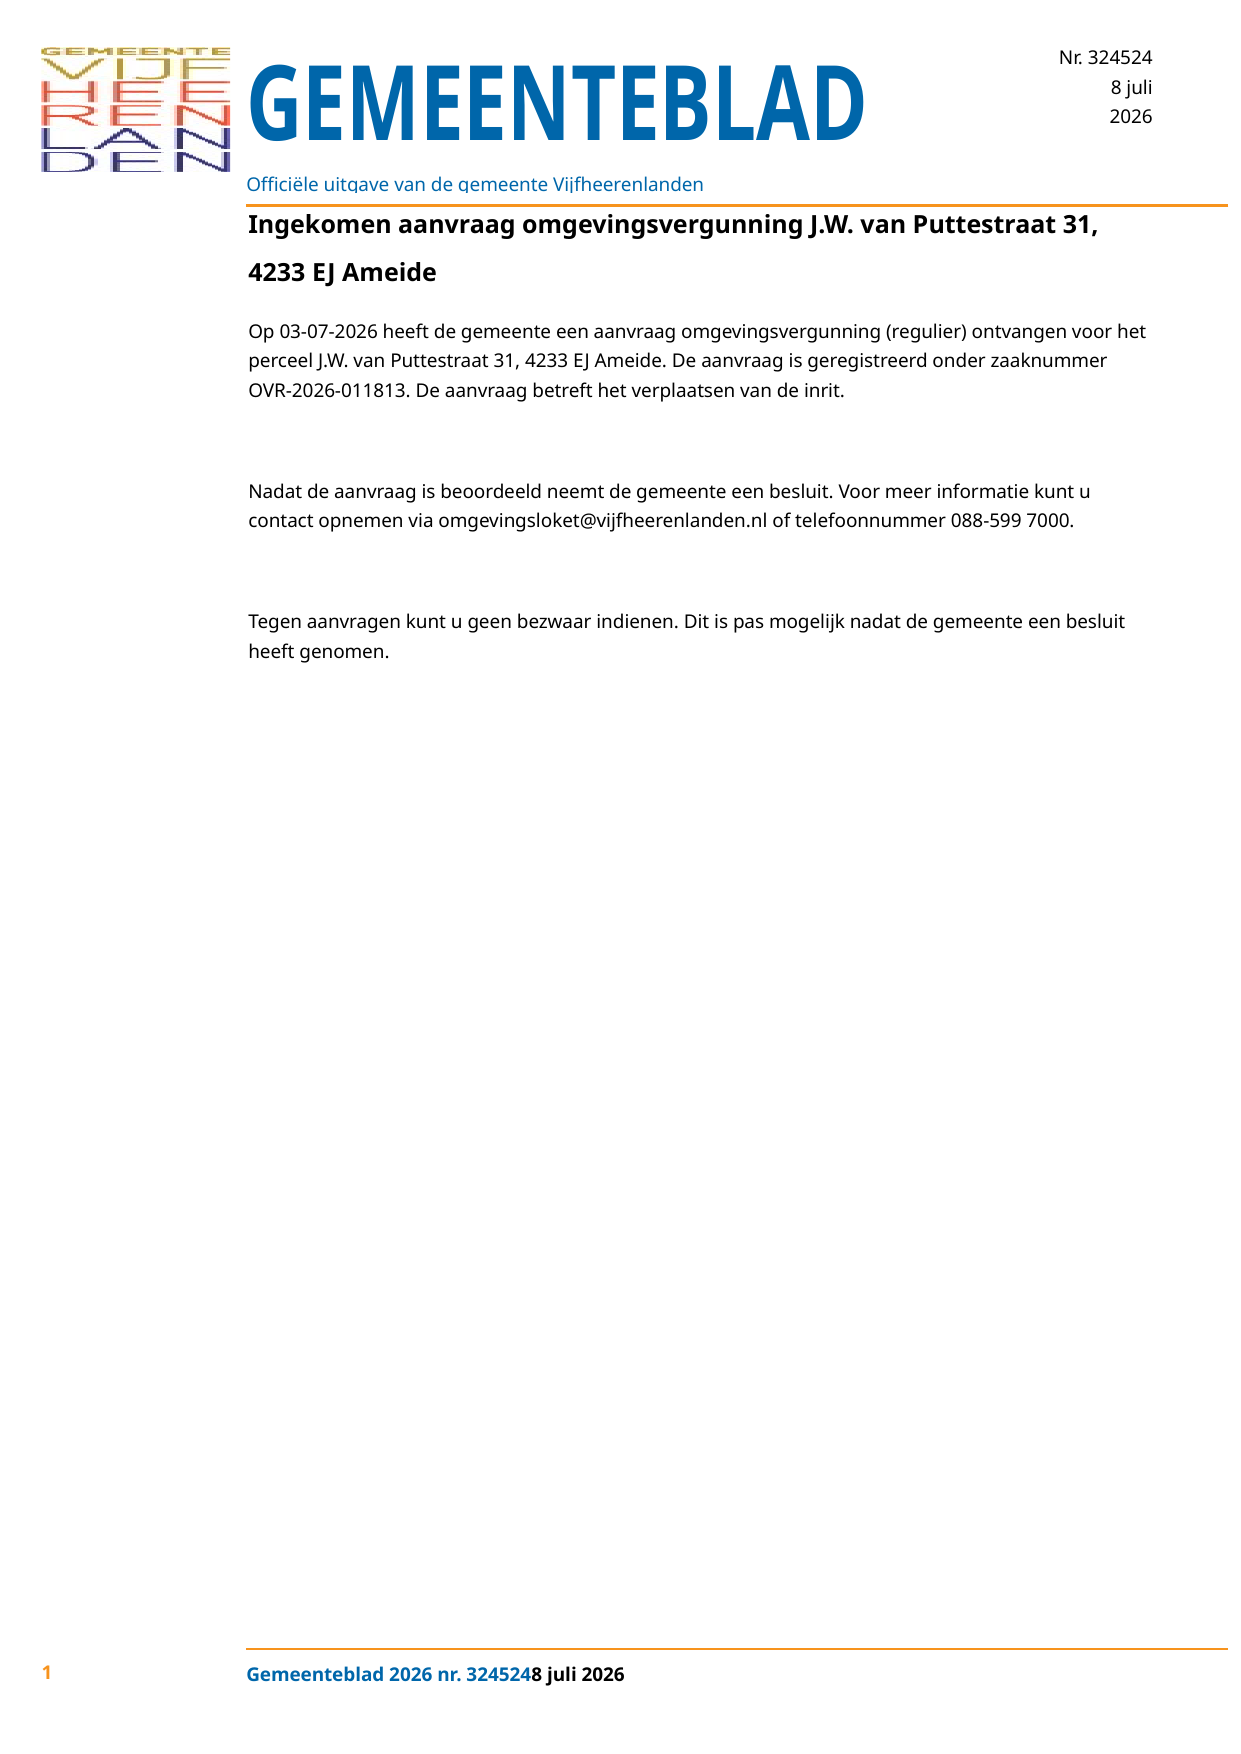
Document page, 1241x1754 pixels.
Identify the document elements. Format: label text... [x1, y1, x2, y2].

text Tegen aanvragen kunt u geen bezwaar indienen. Dit is pas mogelijk nadat de gemeente een besluit heeft genomen. [248, 608, 1152, 664]
text Op 03-07-2026 heeft de gemeente een aanvraag omgevingsvergunning (regulier) ontvangen voor het perceel J.W. van Puttestraat 31, 4233 EJ Ameide. De aanvraag is geregistreerd onder zaaknummer OVR-2026-011813. De aanvraag betreft het verplaatsen van de inrit. [248, 318, 1152, 403]
picture [41, 47, 231, 172]
text Ingekomen aanvraag omgevingsvergunning J.W. van Puttestraat 31, 4233 EJ Ameide [248, 207, 1152, 288]
text Nadat de aanvraag is beoordeeld neemt de gemeente een besluit. Voor meer informatie kunt u contact opnemen via omgevingsloket@vijfheerenlanden.nl of telefoonnummer 088-599 7000. [248, 478, 1152, 533]
